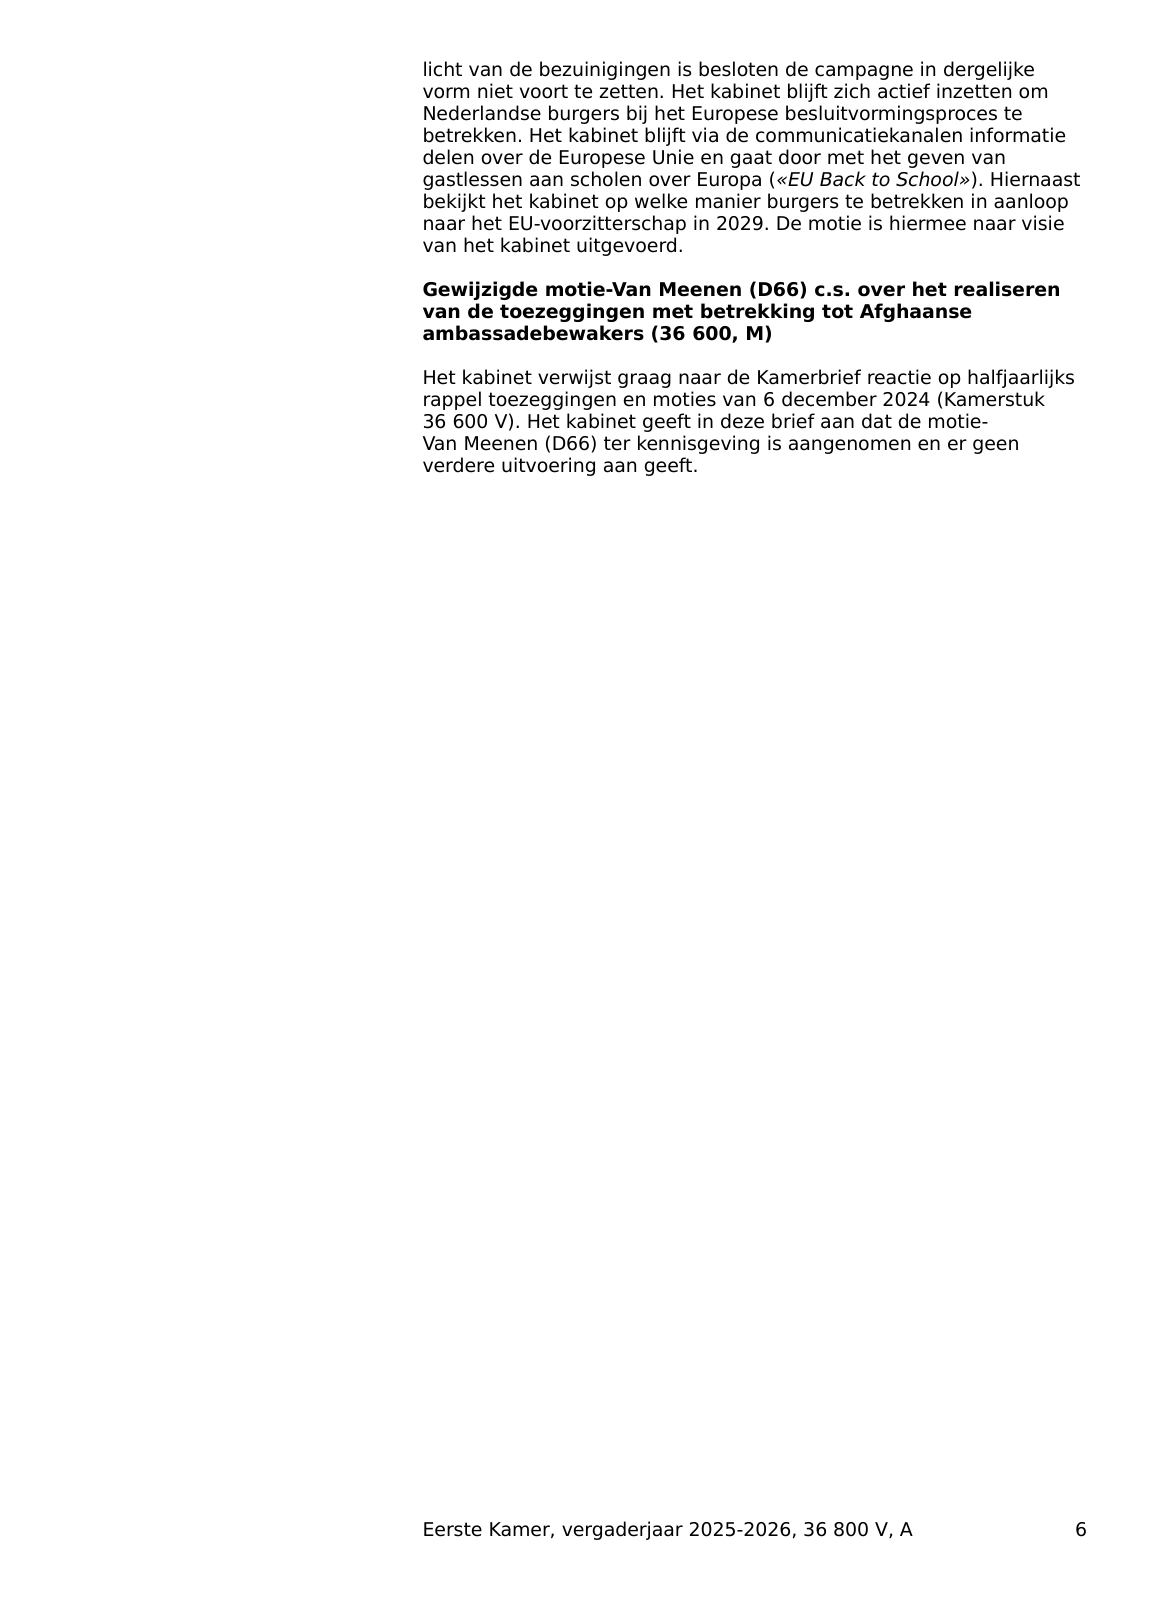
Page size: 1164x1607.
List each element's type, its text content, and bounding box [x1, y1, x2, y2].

text Het kabinet verwijst graag naar de Kamerbrief reactie op halfjaarlijks rappel toezeggingen en moties van 6 december 2024 (Kamerstuk 36 600 V). Het kabinet geeft in deze brief aan dat de motie-Van Meenen (D66) ter kennisgeving is aangenomen en er geen verdere uitvoering aan geeft. [422, 367, 1087, 477]
subtitle Gewijzigde motie-Van Meenen (D66) c.s. over het realiseren van de toezeggingen met betrekking tot Afghaanse ambassadebewakers (36 600, M) [422, 279, 1087, 345]
text licht van de bezuinigingen is besloten de campagne in dergelijke vorm niet voort te zetten. Het kabinet blijft zich actief inzetten om Nederlandse burgers bij het Europese besluitvormingsproces te betrekken. Het kabinet blijft via de communicatiekanalen informatie delen over de Europese Unie en gaat door met het geven van gastlessen aan scholen over Europa («EU Back to School»). Hiernaast bekijkt het kabinet op welke manier burgers te betrekken in aanloop naar het EU-voorzitterschap in 2029. De motie is hiermee naar visie van het kabinet uitgevoerd. [422, 59, 1087, 257]
